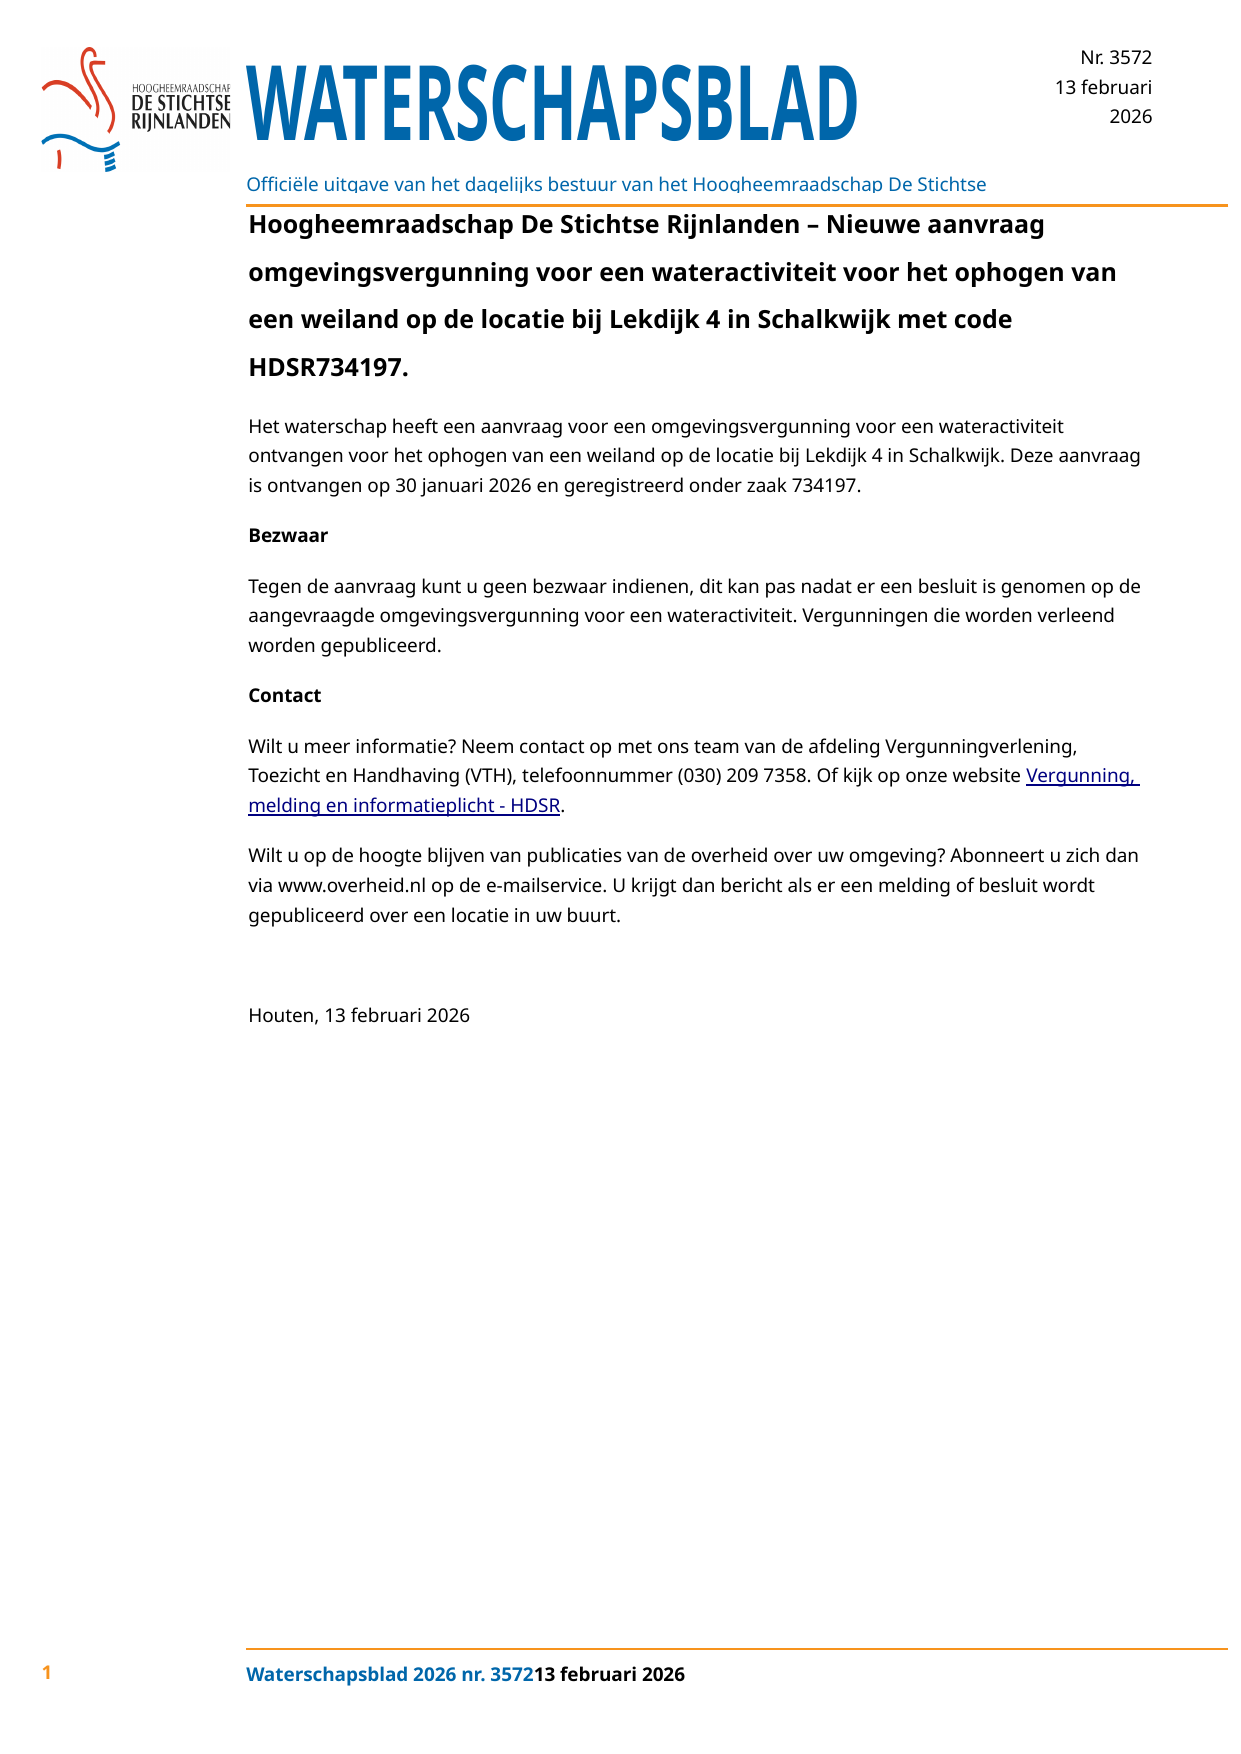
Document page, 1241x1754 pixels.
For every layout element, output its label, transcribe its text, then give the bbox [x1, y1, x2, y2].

text Het waterschap heeft een aanvraag voor een omgevingsvergunning voor een wateractiviteit ontvangen voor het ophogen van een weiland op de locatie bij Lekdijk 4 in Schalkwijk. Deze aanvraag is ontvangen op 30 januari 2026 en geregistreerd onder zaak 734197. [248, 413, 1152, 498]
text Houten, 13 februari 2026 [248, 1003, 1152, 1028]
picture [41, 47, 231, 172]
text Contact [248, 683, 1152, 708]
text Bezwaar [248, 523, 1152, 548]
text Tegen de aanvraag kunt u geen bezwaar indienen, dit kan pas nadat er een besluit is genomen op de aangevraagde omgevingsvergunning voor een wateractiviteit. Vergunningen die worden verleend worden gepubliceerd. [248, 573, 1152, 658]
text Wilt u op de hoogte blijven van publicaties van de overheid over uw omgeving? Abonneert u zich dan via www.overheid.nl op de e-mailservice. U krijgt dan bericht als er een melding of besluit wordt gepubliceerd over een locatie in uw buurt. [248, 843, 1152, 928]
text Hoogheemraadschap De Stichtse Rijnlanden – Nieuwe aanvraag omgevingsvergunning voor een wateractiviteit voor het ophogen van een weiland op de locatie bij Lekdijk 4 in Schalkwijk met code HDSR734197. [248, 207, 1152, 384]
text Wilt u meer informatie? Neem contact op met ons team van de afdeling Vergunningverlening, Toezicht en Handhaving (VTH), telefoonnummer (030) 209 7358. Of kijk op onze website Vergunning, melding en informatieplicht - HDSR. [248, 733, 1152, 818]
